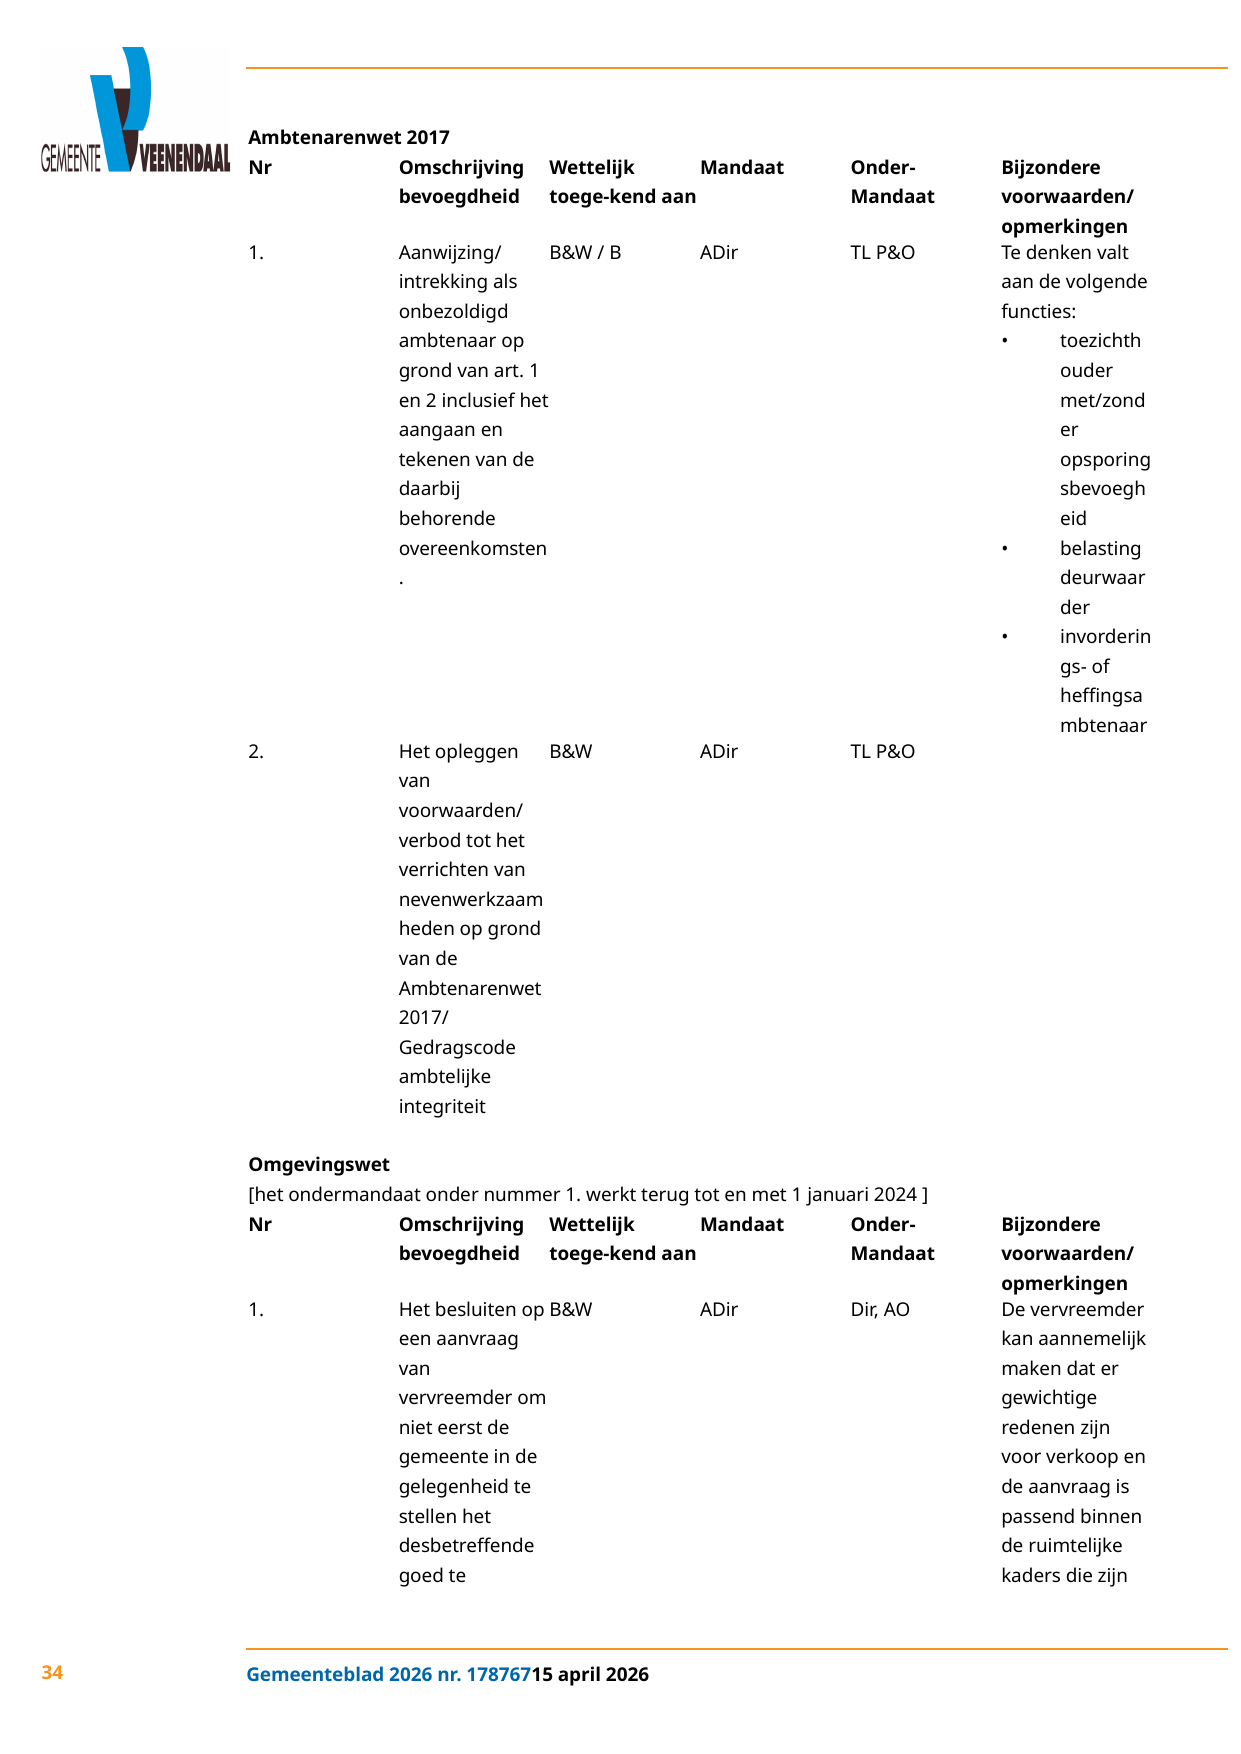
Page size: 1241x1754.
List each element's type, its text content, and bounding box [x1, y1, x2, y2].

text Omgevingswet [248, 1152, 1152, 1177]
picture [41, 47, 130, 172]
table_header Omschrijving bevoegdheid [399, 154, 549, 239]
table_cell B&W / B [549, 239, 700, 738]
table_header Onder- Mandaat [850, 154, 1001, 239]
table_header Bijzondere voorwaarden/ opmerkingen [1001, 154, 1152, 239]
table_cell ADir [700, 1296, 850, 1588]
table_header Bijzondere voorwaarden/ opmerkingen [1001, 1211, 1152, 1296]
table_header Mandaat [700, 1211, 850, 1296]
table_cell B&W [549, 738, 700, 1119]
table_cell [1001, 738, 1152, 1119]
table_header Omschrijving bevoegdheid [399, 1211, 549, 1296]
table_cell 2. [248, 738, 398, 1119]
table_header Onder- Mandaat [850, 1211, 1001, 1296]
table_cell Dir, AO [850, 1296, 1001, 1588]
table_header Mandaat [700, 154, 850, 239]
text Ambtenarenwet 2017 [248, 124, 1152, 150]
table_cell Aanwijzing/intrekking als onbezoldigd ambtenaar op grond van art. 1 en 2 inclusief het aangaan en tekenen van de daarbij behorende overeenkomsten. [399, 239, 549, 738]
table_cell Het besluiten op een aanvraag van vervreemder om niet eerst de gemeente in de gelegenheid te stellen het desbetreffende goed te [399, 1296, 549, 1588]
table_header Wettelijk toege-kend aan [549, 1211, 700, 1296]
table_header Nr [248, 1211, 398, 1296]
table_cell B&W [549, 1296, 700, 1588]
table_cell Het opleggen van voorwaarden/ verbod tot het verrichten van nevenwerkzaamheden op grond van de Ambtenarenwet 2017/ Gedragscode ambtelijke integriteit [399, 738, 549, 1119]
table_header Wettelijk toege-kend aan [549, 154, 700, 239]
table_cell TL P&O [850, 239, 1001, 738]
table_cell De vervreemder kan aannemelijk maken dat er gewichtige redenen zijn voor verkoop en de aanvraag is passend binnen de ruimtelijke kaders die zijn [1001, 1296, 1152, 1588]
table_cell TL P&O [850, 738, 1001, 1119]
table_cell Te denken valt aan de volgende functies: toezichthouder met/zonder opsporingsbevoegheid belastingdeurwaarder invorderings- of heffingsambtenaar [1001, 239, 1152, 738]
text [het ondermandaat onder nummer 1. werkt terug tot en met 1 januari 2024 ] [248, 1181, 1152, 1207]
table_cell ADir [700, 738, 850, 1119]
picture [123, 47, 231, 172]
table_header Nr [248, 154, 398, 239]
table_cell 1. [248, 1296, 398, 1588]
table_cell ADir [700, 239, 850, 738]
table_cell 1. [248, 239, 398, 738]
